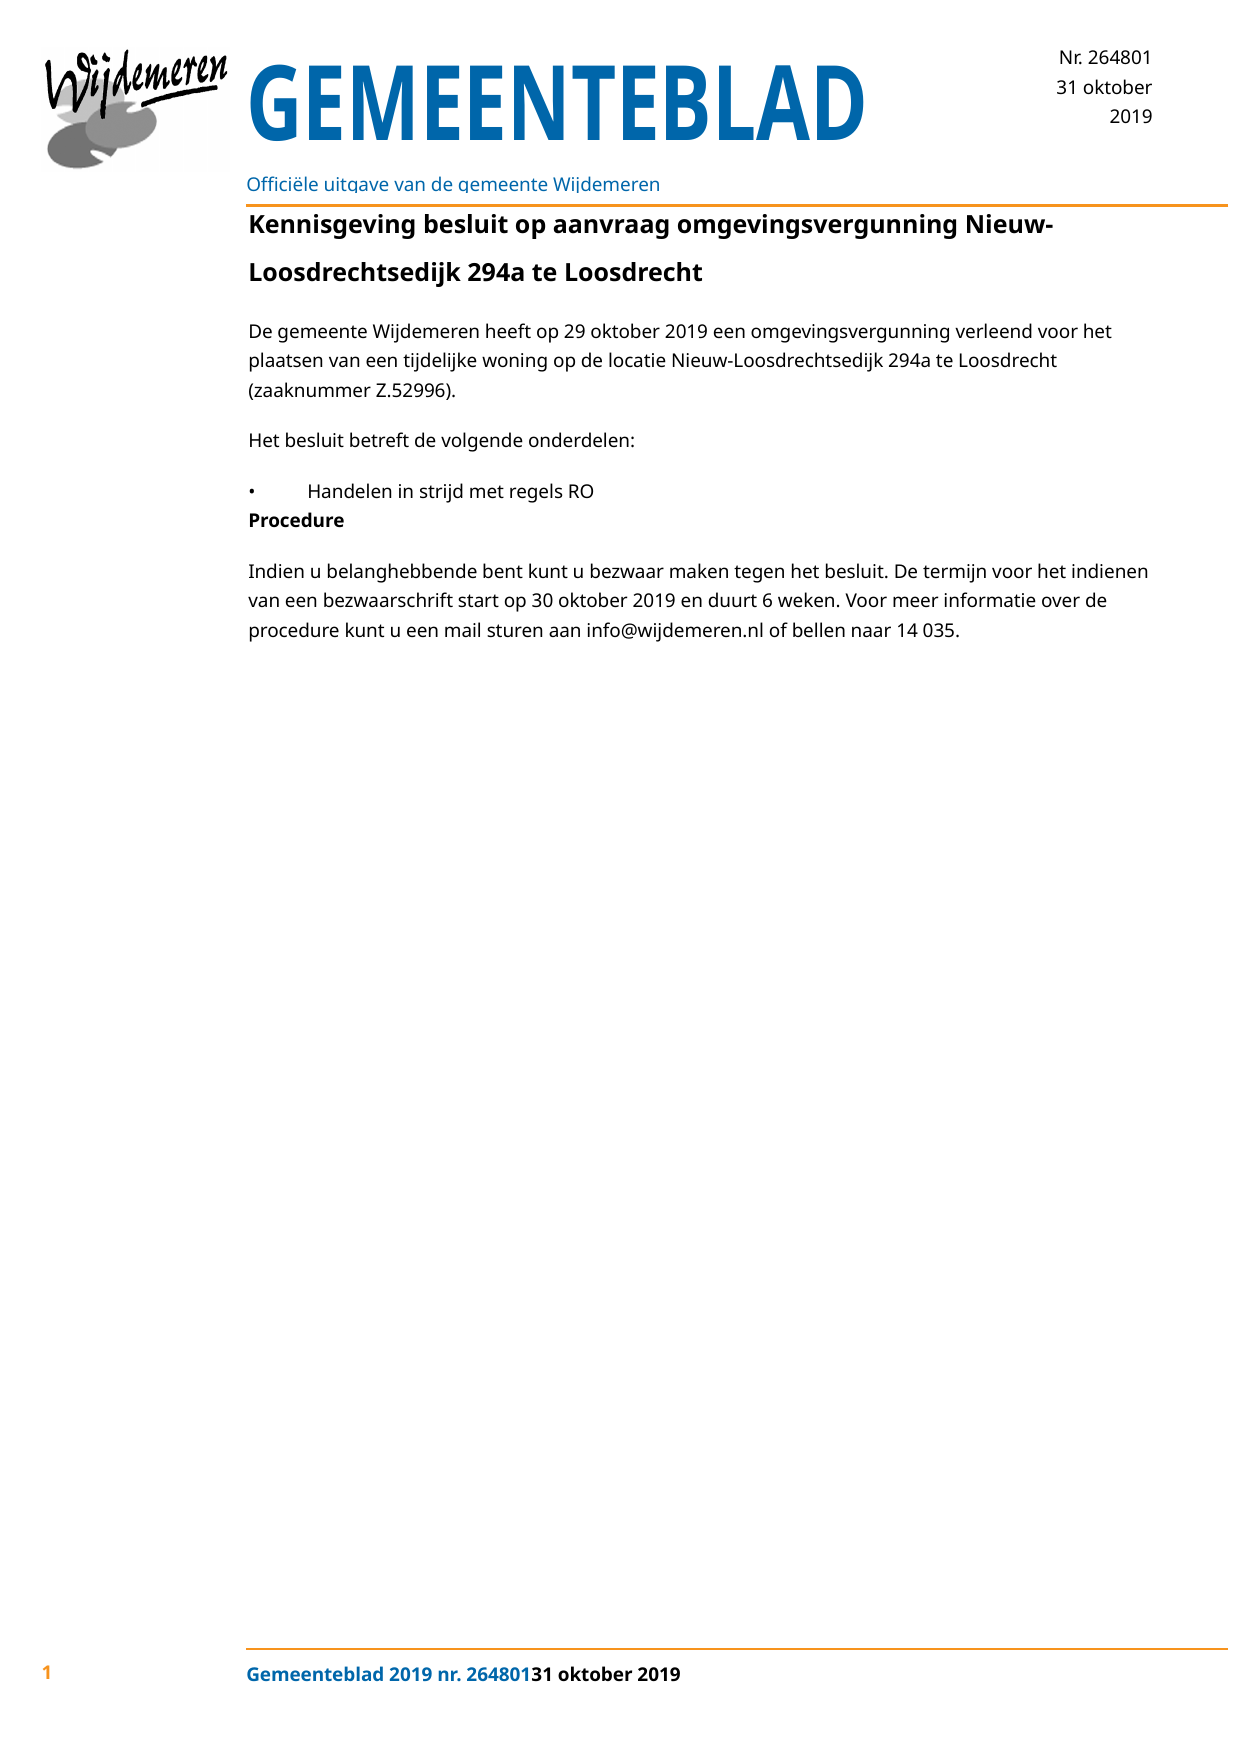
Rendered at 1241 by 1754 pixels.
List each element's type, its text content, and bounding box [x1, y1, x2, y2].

text Kennisgeving besluit op aanvraag omgevingsvergunning Nieuw-Loosdrechtsedijk 294a te Loosdrecht [248, 207, 1152, 288]
text Het besluit betreft de volgende onderdelen: [248, 427, 1152, 453]
list Handelen in strijd met regels RO [248, 478, 1152, 504]
picture [41, 47, 231, 172]
text Procedure [248, 507, 1152, 533]
text Indien u belanghebbende bent kunt u bezwaar maken tegen het besluit. De termijn voor het indienen van een bezwaarschrift start op 30 oktober 2019 en duurt 6 weken. Voor meer informatie over de procedure kunt u een mail sturen aan info@wijdemeren.nl of bellen naar 14 035. [248, 558, 1152, 643]
text De gemeente Wijdemeren heeft op 29 oktober 2019 een omgevingsvergunning verleend voor het plaatsen van een tijdelijke woning op de locatie Nieuw-Loosdrechtsedijk 294a te Loosdrecht (zaaknummer Z.52996). [248, 318, 1152, 403]
